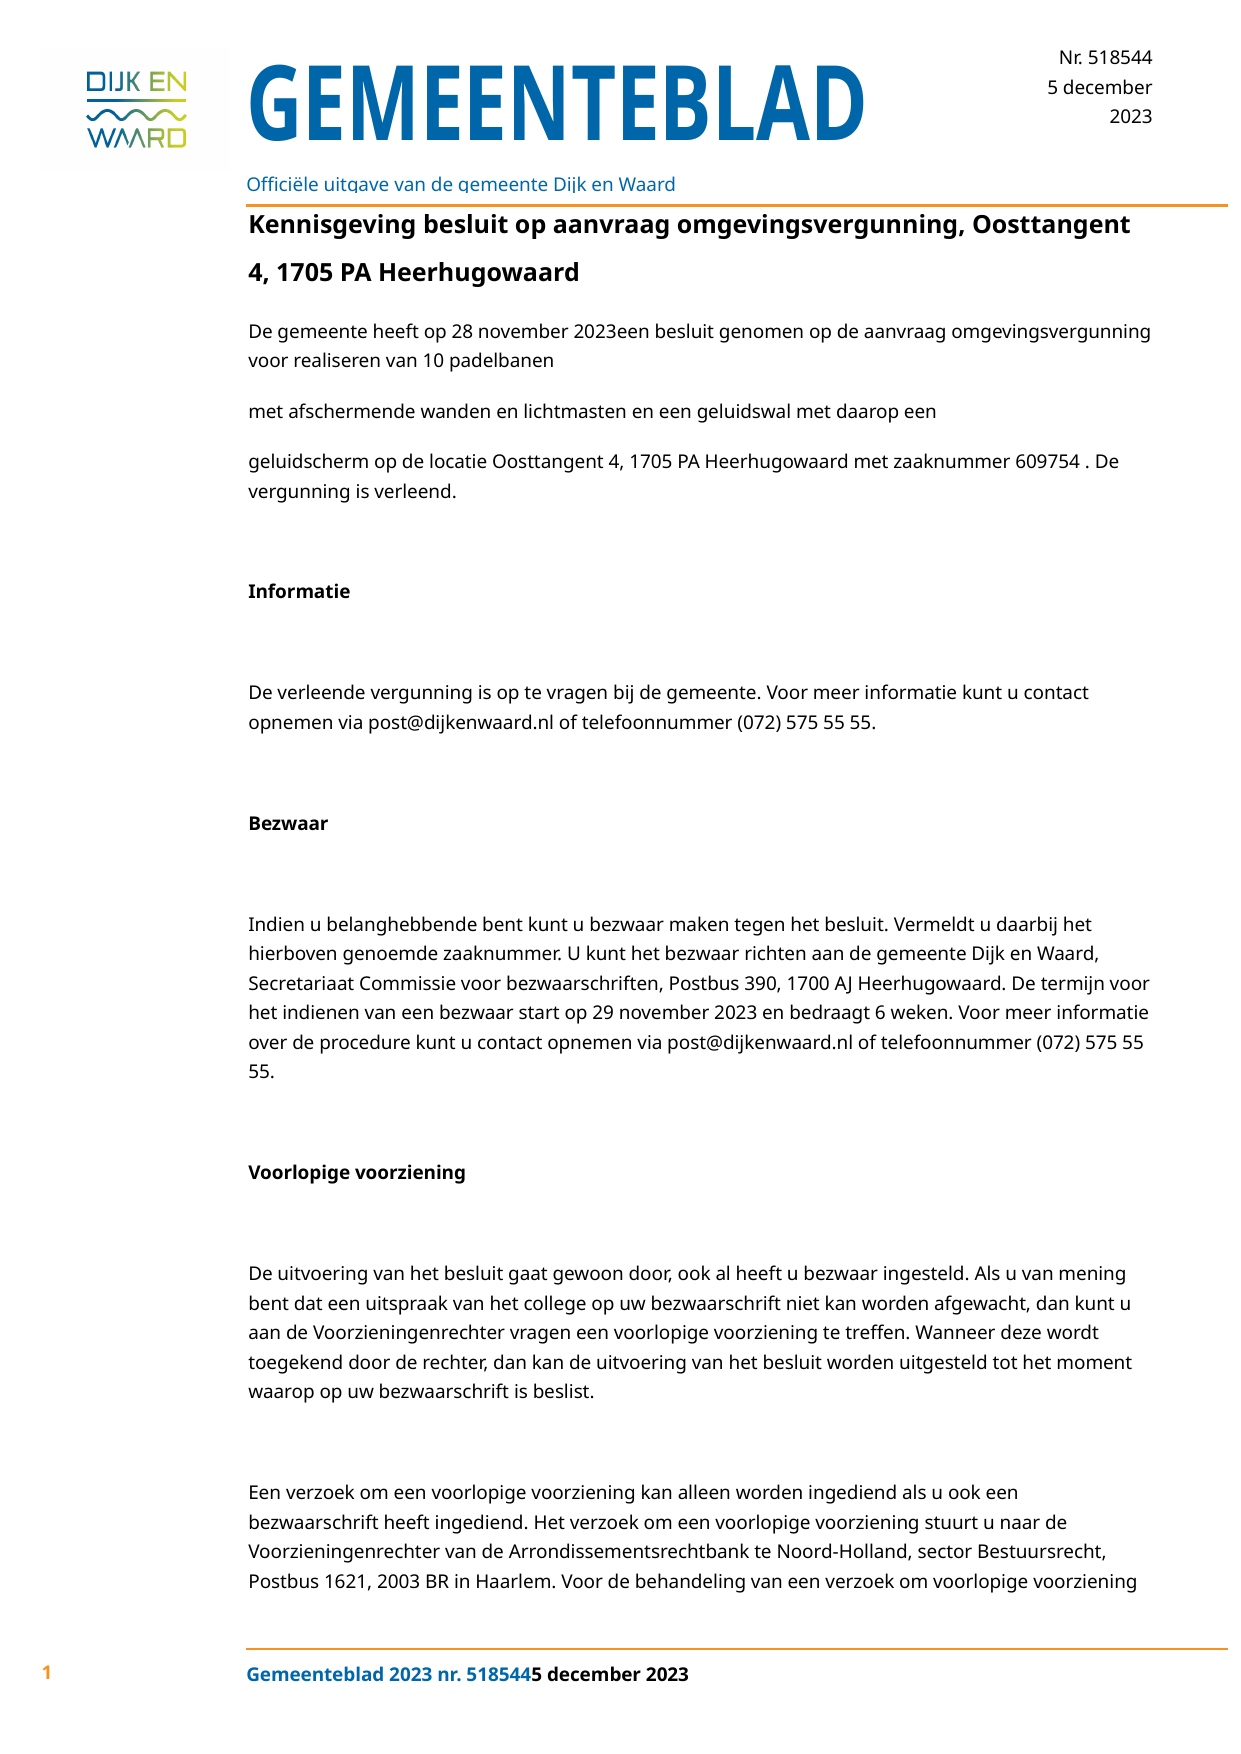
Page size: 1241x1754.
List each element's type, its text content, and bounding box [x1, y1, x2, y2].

text met afschermende wanden en lichtmasten en een geluidswal met daarop een [248, 398, 1152, 424]
text Informatie [248, 579, 1152, 604]
text Indien u belanghebbende bent kunt u bezwaar maken tegen het besluit. Vermeldt u daarbij het hierboven genoemde zaaknummer. U kunt het bezwaar richten aan de gemeente Dijk en Waard, Secretariaat Commissie voor bezwaarschriften, Postbus 390, 1700 AJ Heerhugowaard. De termijn voor het indienen van een bezwaar start op 29 november 2023 en bedraagt 6 weken. Voor meer informatie over de procedure kunt u contact opnemen via post@dijkenwaard.nl of telefoonnummer (072) 575 55 55. [248, 911, 1152, 1084]
text geluidscherm op de locatie Oosttangent 4, 1705 PA Heerhugowaard met zaaknummer 609754 . De vergunning is verleend. [248, 448, 1152, 504]
text Bezwaar [248, 810, 1152, 836]
text De uitvoering van het besluit gaat gewoon door, ook al heeft u bezwaar ingesteld. Als u van mening bent dat een uitspraak van het college op uw bezwaarschrift niet kan worden afgewacht, dan kunt u aan de Voorzieningenrechter vragen een voorlopige voorziening te treffen. Wanneer deze wordt toegekend door de rechter, dan kan de uitvoering van het besluit worden uitgesteld tot het moment waarop op uw bezwaarschrift is beslist. [248, 1260, 1152, 1404]
text Een verzoek om een voorlopige voorziening kan alleen worden ingediend als u ook een bezwaarschrift heeft ingediend. Het verzoek om een voorlopige voorziening stuurt u naar de Voorzieningenrechter van de Arrondissementsrechtbank te Noord-Holland, sector Bestuursrecht, Postbus 1621, 2003 BR in Haarlem. Voor de behandeling van een verzoek om voorlopige voorziening [248, 1479, 1152, 1594]
text Voorlopige voorziening [248, 1159, 1152, 1185]
text De gemeente heeft op 28 november 2023een besluit genomen op de aanvraag omgevingsvergunning voor realiseren van 10 padelbanen [248, 318, 1152, 373]
picture [41, 47, 231, 172]
text Kennisgeving besluit op aanvraag omgevingsvergunning, Oosttangent 4, 1705 PA Heerhugowaard [248, 207, 1152, 288]
text De verleende vergunning is op te vragen bij de gemeente. Voor meer informatie kunt u contact opnemen via post@dijkenwaard.nl of telefoonnummer (072) 575 55 55. [248, 679, 1152, 735]
